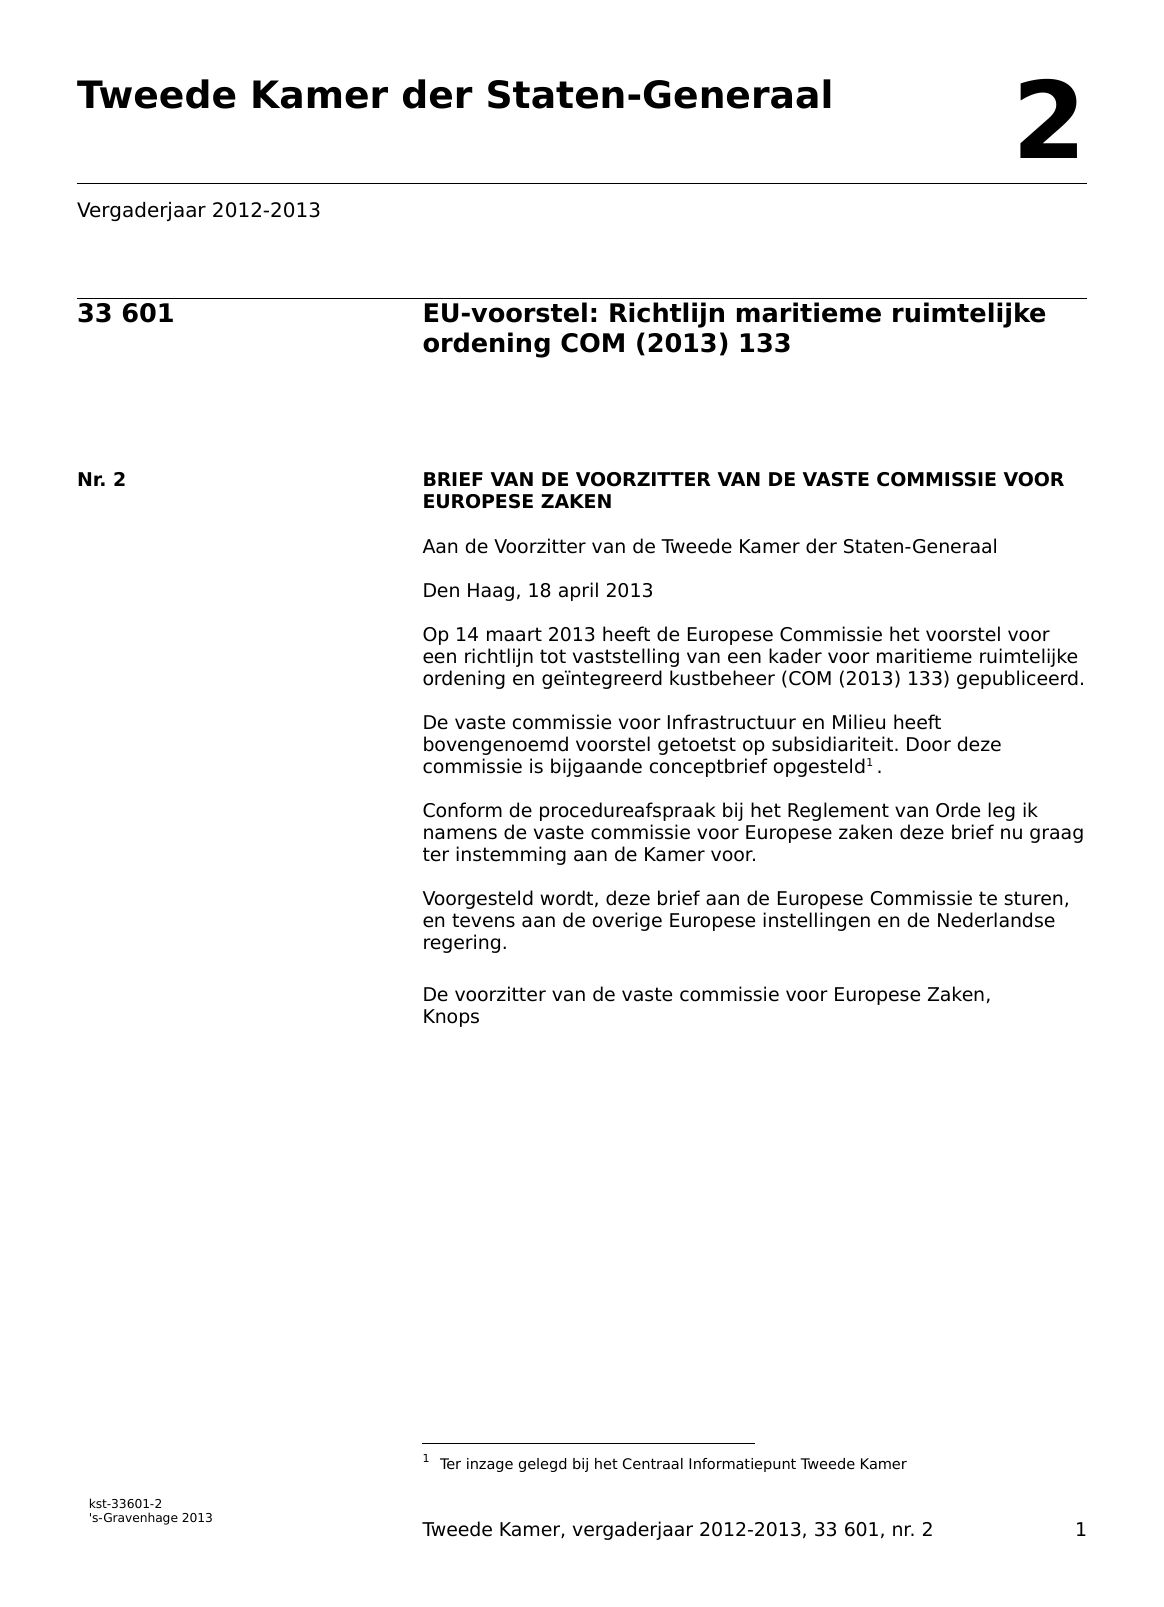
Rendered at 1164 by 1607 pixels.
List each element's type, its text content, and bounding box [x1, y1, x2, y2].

text De vaste commissie voor Infrastructuur en Milieu heeft bovengenoemd voorstel getoetst op subsidiariteit. Door deze commissie is bijgaande conceptbrief opgesteld. [422, 712, 1087, 778]
text Den Haag, 18 april 2013 [422, 580, 1087, 602]
text kst-33601-2 [88, 1497, 323, 1511]
text De voorzitter van de vaste commissie voor Europese Zaken, Knops [422, 984, 1087, 1028]
text Conform de procedureafspraak bij het Reglement van Orde leg ik namens de vaste commissie voor Europese zaken deze brief nu graag ter instemming aan de Kamer voor. [422, 800, 1087, 866]
text Ter inzage gelegd bij het Centraal Informatiepunt Tweede Kamer [422, 1452, 1087, 1474]
table_cell Vergaderjaar 2012-2013 [77, 184, 1087, 298]
text Op 14 maart 2013 heeft de Europese Commissie het voorstel voor een richtlijn tot vaststelling van een kader voor maritieme ruimtelijke ordening en geïntegreerd kustbeheer (COM (2013) 133) gepubliceerd. [422, 624, 1087, 690]
table_header 2 [886, 59, 1087, 183]
text Voorgesteld wordt, deze brief aan de Europese Commissie te sturen, en tevens aan de overige Europese instellingen en de Nederlandse regering. [422, 888, 1087, 954]
text Aan de Voorzitter van de Tweede Kamer der Staten-Generaal [422, 536, 1087, 557]
text 's-Gravenhage 2013 [88, 1511, 323, 1525]
subtitle 33 601 EU-voorstel: Richtlijn maritieme ruimtelijke ordening COM (2013) 133 [77, 299, 1087, 358]
subtitle Nr. 2 BRIEF VAN DE VOORZITTER VAN DE VASTE COMMISSIE VOOR EUROPESE ZAKEN [77, 469, 1087, 513]
table_header Tweede Kamer der Staten-Generaal [77, 59, 886, 183]
